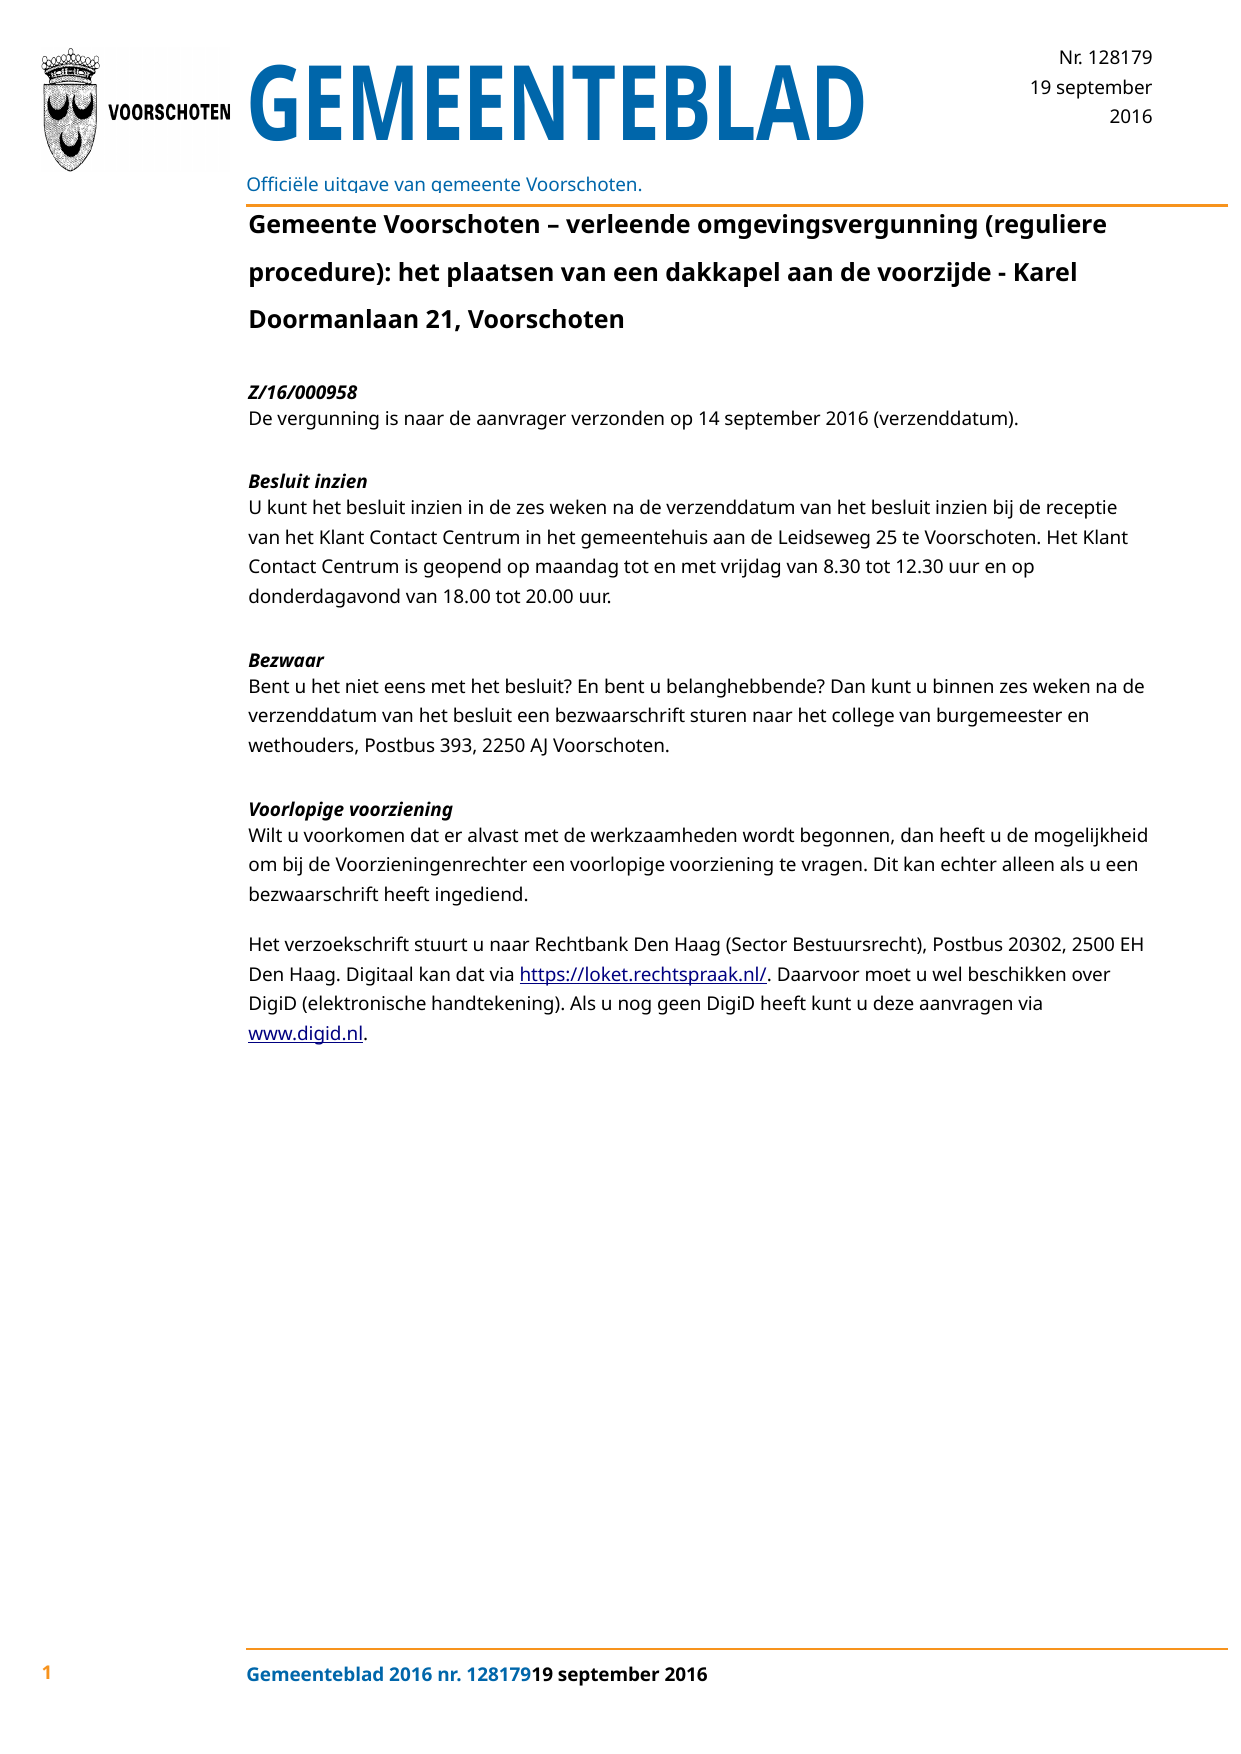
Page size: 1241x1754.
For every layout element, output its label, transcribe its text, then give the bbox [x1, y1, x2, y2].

text Wilt u voorkomen dat er alvast met de werkzaamheden wordt begonnen, dan heeft u de mogelijkheid om bij de Voorzieningenrechter een voorlopige voorziening te vragen. Dit kan echter alleen als u een bezwaarschrift heeft ingediend. [248, 822, 1152, 907]
text Bent u het niet eens met het besluit? En bent u belanghebbende? Dan kunt u binnen zes weken na de verzenddatum van het besluit een bezwaarschrift sturen naar het college van burgemeester en wethouders, Postbus 393, 2250 AJ Voorschoten. [248, 673, 1152, 758]
text Het verzoekschrift stuurt u naar Rechtbank Den Haag (Sector Bestuursrecht), Postbus 20302, 2500 EH Den Haag. Digitaal kan dat via https://loket.rechtspraak.nl/. Daarvoor moet u wel beschikken over DigiD (elektronische handtekening). Als u nog geen DigiD heeft kunt u deze aanvragen via www.digid.nl. [248, 931, 1152, 1046]
text Z/16/000958 [248, 379, 1152, 405]
picture [41, 47, 231, 172]
text Gemeente Voorschoten – verleende omgevingsvergunning (reguliere procedure): het plaatsen van een dakkapel aan de voorzijde - Karel Doormanlaan 21, Voorschoten [248, 207, 1152, 336]
text Besluit inzien [248, 469, 1152, 494]
text U kunt het besluit inzien in de zes weken na de verzenddatum van het besluit inzien bij de receptie van het Klant Contact Centrum in het gemeentehuis aan de Leidseweg 25 te Voorschoten. Het Klant Contact Centrum is geopend op maandag tot en met vrijdag van 8.30 tot 12.30 uur en op donderdagavond van 18.00 tot 20.00 uur. [248, 494, 1152, 609]
text De vergunning is naar de aanvrager verzonden op 14 september 2016 (verzenddatum). [248, 405, 1152, 431]
text Bezwaar [248, 647, 1152, 673]
text Voorlopige voorziening [248, 796, 1152, 822]
